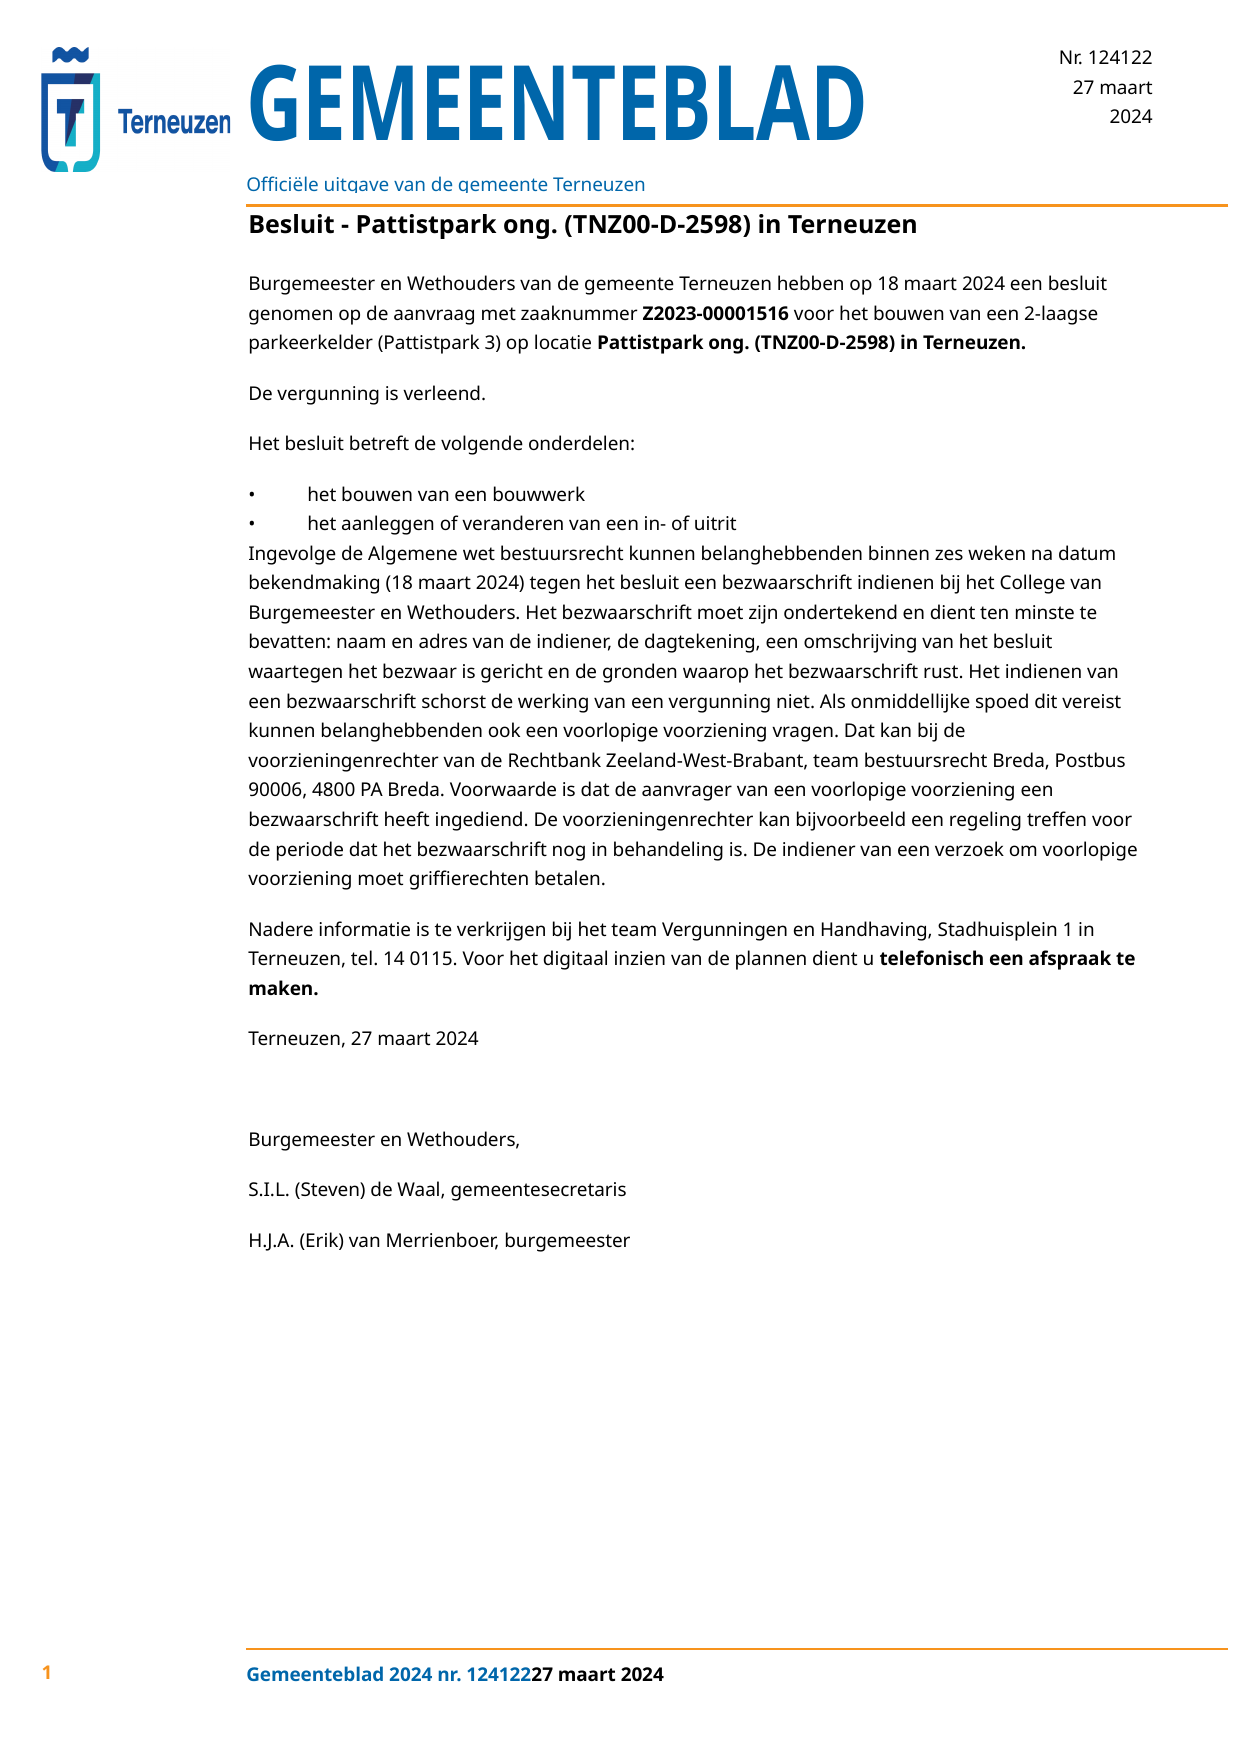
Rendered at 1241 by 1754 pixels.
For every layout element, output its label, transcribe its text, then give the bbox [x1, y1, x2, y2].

list het bouwen van een bouwwerk [248, 481, 1152, 506]
text Burgemeester en Wethouders van de gemeente Terneuzen hebben op 18 maart 2024 een besluit genomen op de aanvraag met zaaknummer Z2023-00001516 voor het bouwen van een 2-laagse parkeerkelder (Pattistpark 3) op locatie Pattistpark ong. (TNZ00-D-2598) in Terneuzen. [248, 270, 1152, 355]
text Het besluit betreft de volgende onderdelen: [248, 430, 1152, 456]
text Nadere informatie is te verkrijgen bij het team Vergunningen en Handhaving, Stadhuisplein 1 in Terneuzen, tel. 14 0115. Voor het digitaal inzien van de plannen dient u telefonisch een afspraak te maken. [248, 916, 1152, 1001]
text Terneuzen, 27 maart 2024 [248, 1025, 1152, 1051]
text Besluit - Pattistpark ong. (TNZ00-D-2598) in Terneuzen [248, 207, 1152, 241]
text Burgemeester en Wethouders, [248, 1126, 1152, 1152]
list het aanleggen of veranderen van een in- of uitrit [248, 510, 1152, 536]
text H.J.A. (Erik) van Merrienboer, burgemeester [248, 1227, 1152, 1253]
text Ingevolge de Algemene wet bestuursrecht kunnen belanghebbenden binnen zes weken na datum bekendmaking (18 maart 2024) tegen het besluit een bezwaarschrift indienen bij het College van Burgemeester en Wethouders. Het bezwaarschrift moet zijn ondertekend en dient ten minste te bevatten: naam en adres van de indiener, de dagtekening, een omschrijving van het besluit waartegen het bezwaar is gericht en de gronden waarop het bezwaarschrift rust. Het indienen van een bezwaarschrift schorst de werking van een vergunning niet. Als onmiddellijke spoed dit vereist kunnen belanghebbenden ook een voorlopige voorziening vragen. Dat kan bij de voorzieningenrechter van de Rechtbank Zeeland-West-Brabant, team bestuursrecht Breda, Postbus 90006, 4800 PA Breda. Voorwaarde is dat de aanvrager van een voorlopige voorziening een bezwaarschrift heeft ingediend. De voorzieningenrechter kan bijvoorbeeld een regeling treffen voor de periode dat het bezwaarschrift nog in behandeling is. De indiener van een verzoek om voorlopige voorziening moet griffierechten betalen. [248, 540, 1152, 891]
text De vergunning is verleend. [248, 380, 1152, 406]
text S.I.L. (Steven) de Waal, gemeentesecretaris [248, 1177, 1152, 1202]
picture [41, 47, 231, 172]
